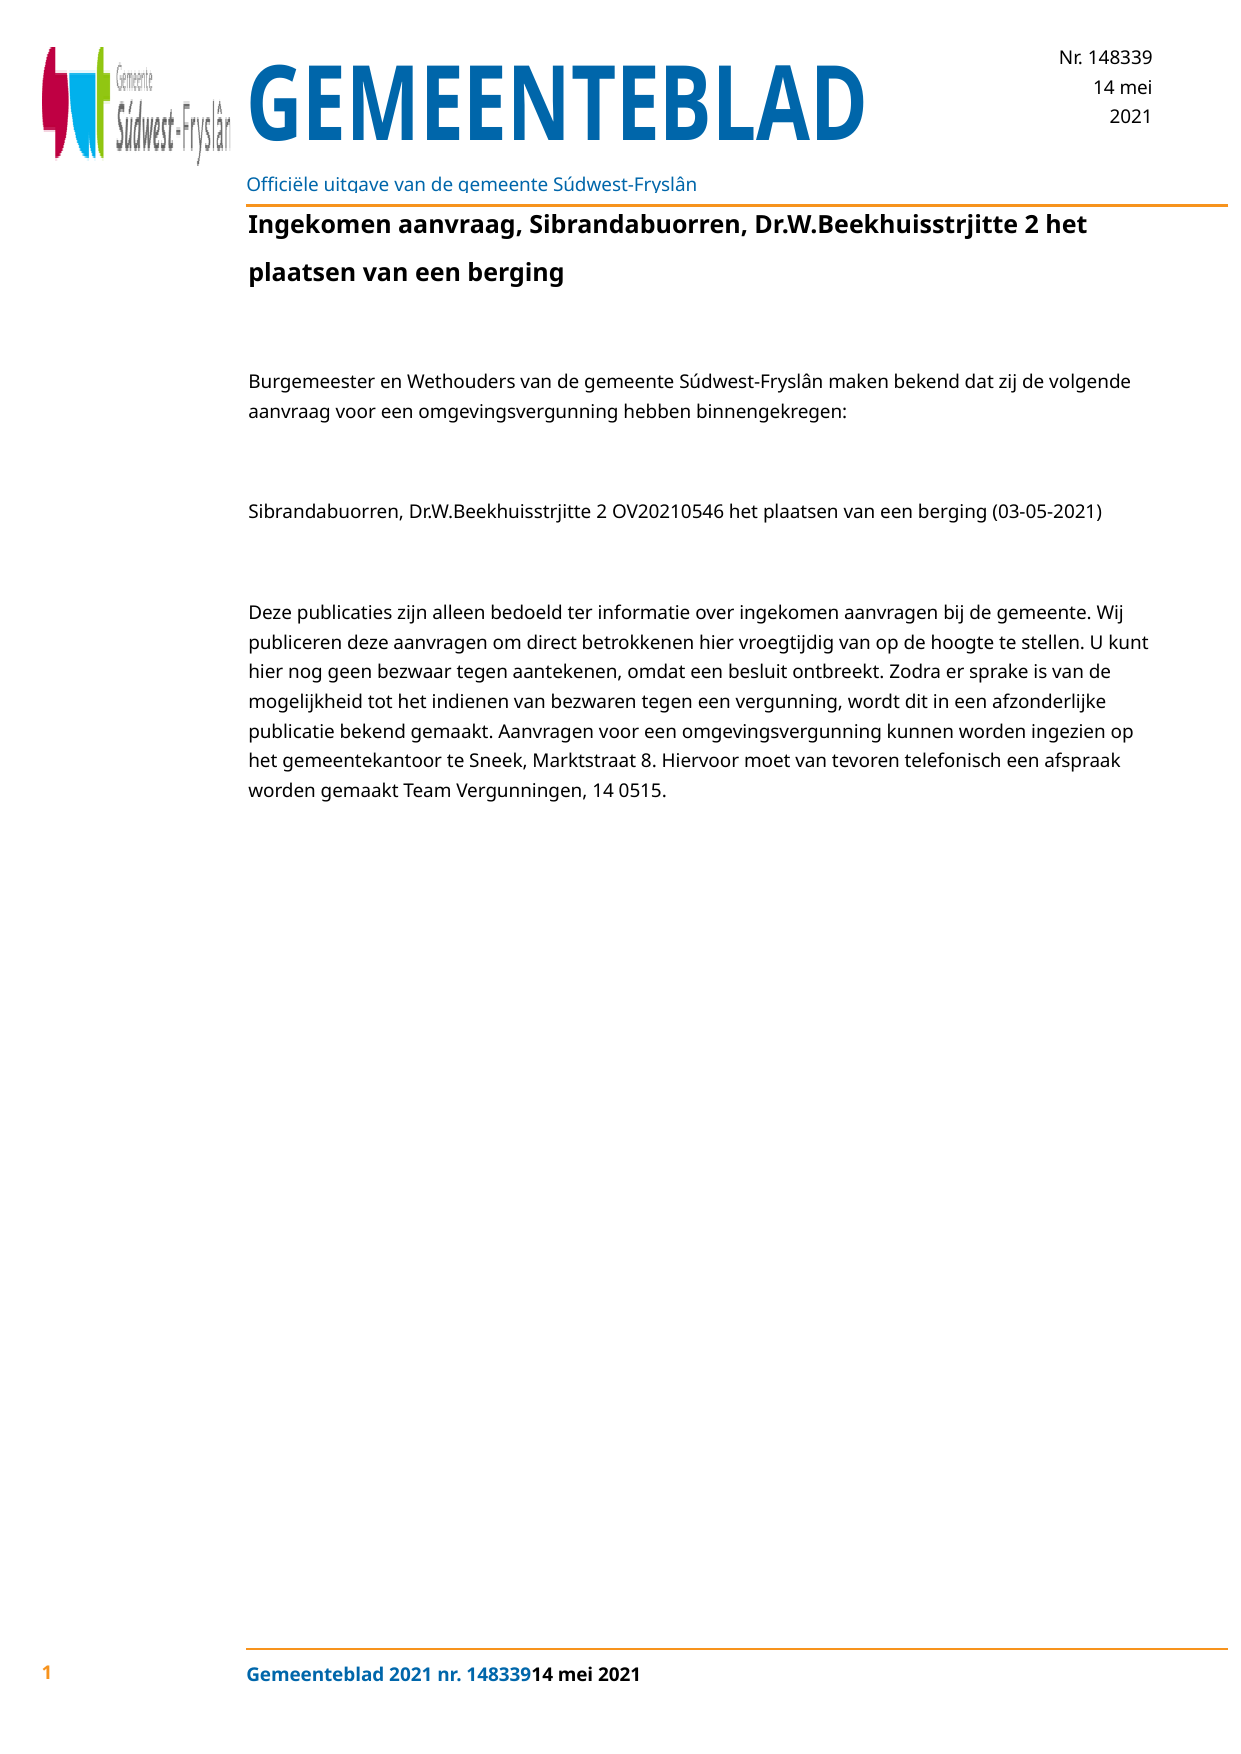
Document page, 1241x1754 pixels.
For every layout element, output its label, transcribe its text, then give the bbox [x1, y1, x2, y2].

text Burgemeester en Wethouders van de gemeente Súdwest-Fryslân maken bekend dat zij de volgende aanvraag voor een omgevingsvergunning hebben binnengekregen: [248, 368, 1152, 424]
picture [41, 47, 231, 172]
text Sibrandabuorren, Dr.W.Beekhuisstrjitte 2 OV20210546 het plaatsen van een berging (03-05-2021) [248, 499, 1152, 524]
text Deze publicaties zijn alleen bedoeld ter informatie over ingekomen aanvragen bij de gemeente. Wij publiceren deze aanvragen om direct betrokkenen hier vroegtijdig van op de hoogte te stellen. U kunt hier nog geen bezwaar tegen aantekenen, omdat een besluit ontbreekt. Zodra er sprake is van de mogelijkheid tot het indienen van bezwaren tegen een vergunning, wordt dit in een afzonderlijke publicatie bekend gemaakt. Aanvragen voor een omgevingsvergunning kunnen worden ingezien op het gemeentekantoor te Sneek, Marktstraat 8. Hiervoor moet van tevoren telefonisch een afspraak worden gemaakt Team Vergunningen, 14 0515. [248, 599, 1152, 803]
text Ingekomen aanvraag, Sibrandabuorren, Dr.W.Beekhuisstrjitte 2 het plaatsen van een berging [248, 207, 1152, 288]
